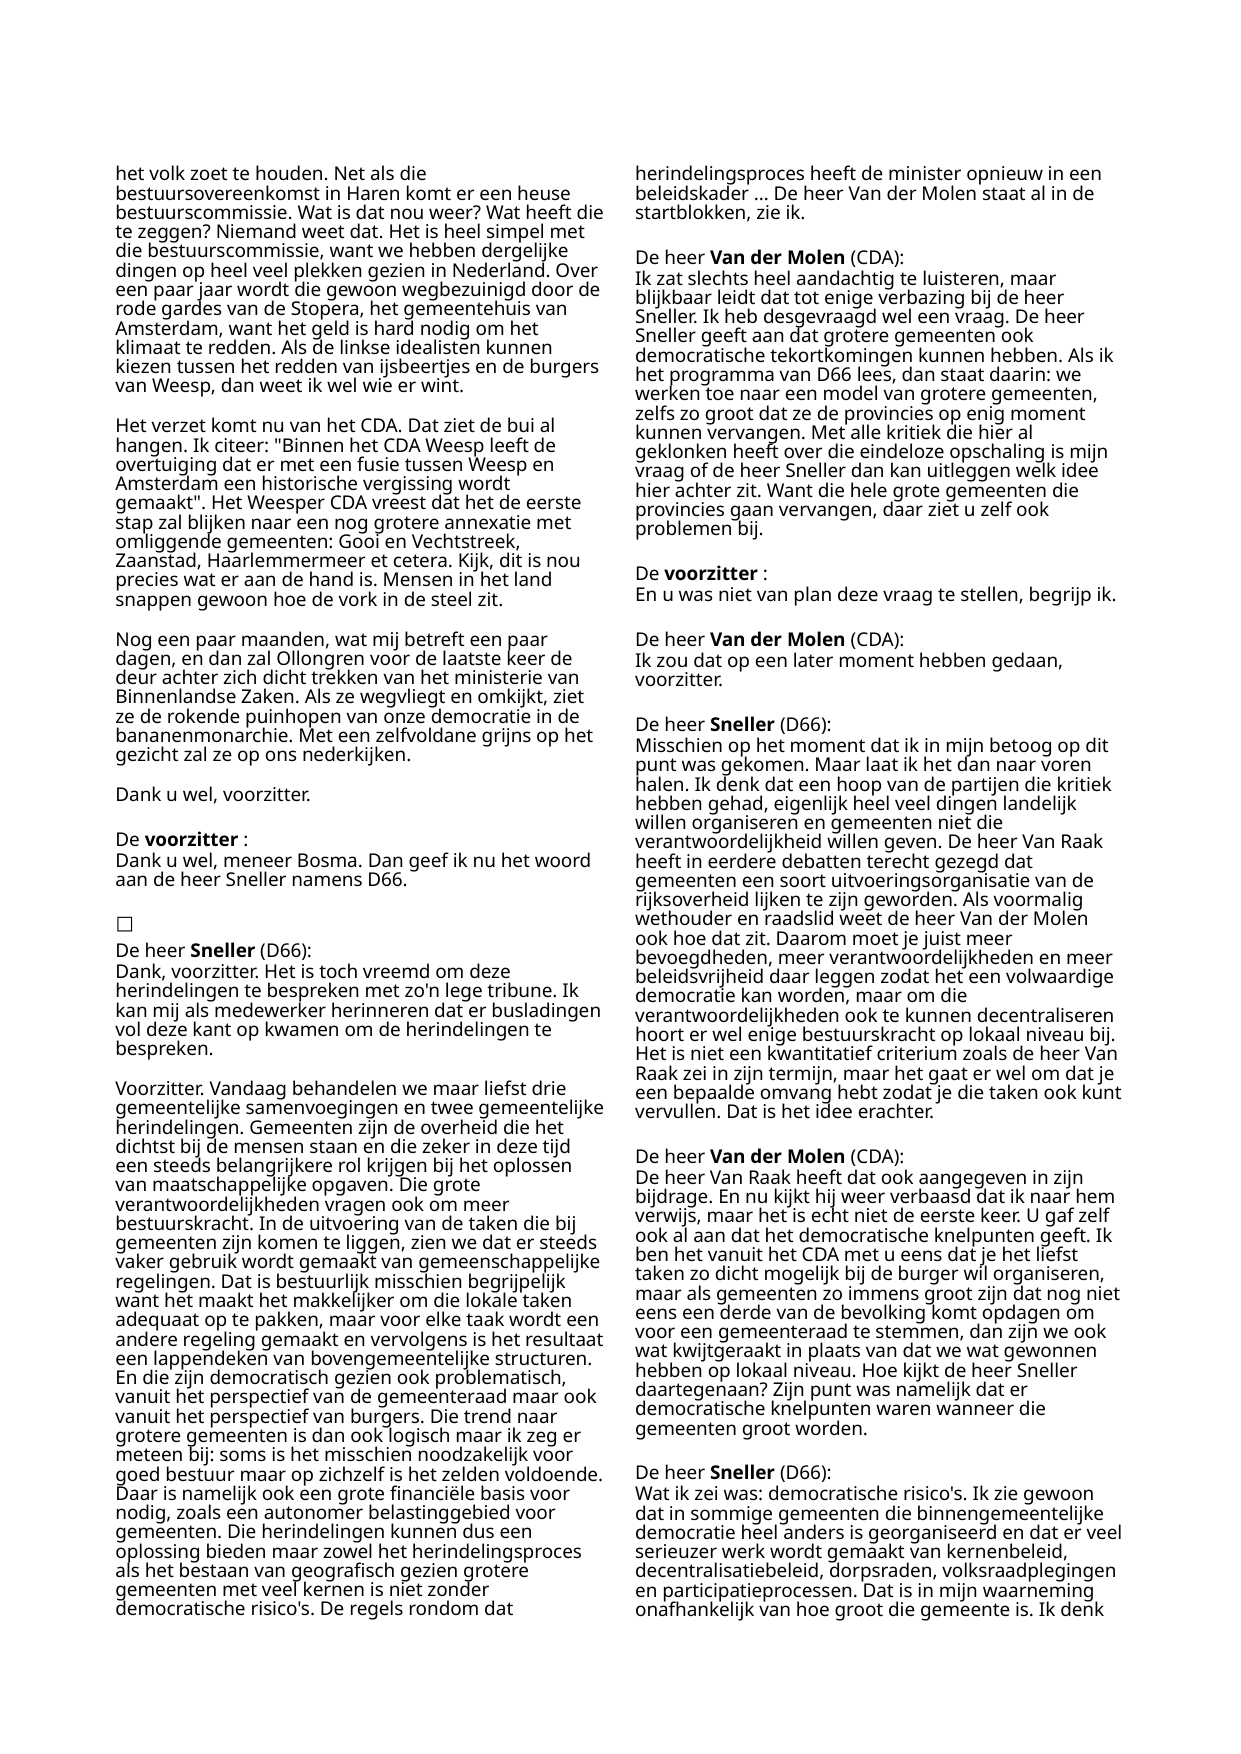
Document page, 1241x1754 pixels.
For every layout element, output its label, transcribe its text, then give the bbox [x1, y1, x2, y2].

text Dank u wel, meneer Bosma. Dan geef ik nu het woord aan de heer Sneller namens D66. [115, 852, 605, 891]
text ⬜ [115, 912, 605, 937]
text De heer Van der Molen (CDA): [635, 244, 1125, 270]
text En u was niet van plan deze vraag te stellen, begrijp ik. [635, 586, 1125, 605]
text De heer Sneller (D66): [635, 1459, 1125, 1485]
text Nog een paar maanden, wat mij betreft een paar dagen, en dan zal Ollongren voor de laatste keer de deur achter zich dicht trekken van het ministerie van Binnenlandse Zaken. Als ze wegvliegt en omkijkt, ziet ze de rokende puinhopen van onze democratie in de bananenmonarchie. Met een zelfvoldane grijns op het gezicht zal ze op ons nederkijken. [115, 631, 605, 766]
text De heer Sneller (D66): [115, 937, 605, 963]
text Wat ik zei was: democratische risico's. Ik zie gewoon dat in sommige gemeenten die binnengemeentelijke democratie heel anders is georganiseerd en dat er veel serieuzer werk wordt gemaakt van kernenbeleid, decentralisatiebeleid, dorpsraden, volksraadplegingen en participatieprocessen. Dat is in mijn waarneming onafhankelijk van hoe groot die gemeente is. Ik denk [635, 1485, 1125, 1620]
text Misschien op het moment dat ik in mijn betoog op dit punt was gekomen. Maar laat ik het dan naar voren halen. Ik denk dat een hoop van de partijen die kritiek hebben gehad, eigenlijk heel veel dingen landelijk willen organiseren en gemeenten niet die verantwoordelijkheid willen geven. De heer Van Raak heeft in eerdere debatten terecht gezegd dat gemeenten een soort uitvoeringsorganisatie van de rijksoverheid lijken te zijn geworden. Als voormalig wethouder en raadslid weet de heer Van der Molen ook hoe dat zit. Daarom moet je juist meer bevoegdheden, meer verantwoordelijkheden en meer beleidsvrijheid daar leggen zodat het een volwaardige democratie kan worden, maar om die verantwoordelijkheden ook te kunnen decentraliseren hoort er wel enige bestuurskracht op lokaal niveau bij. Het is niet een kwantitatief criterium zoals de heer Van Raak zei in zijn termijn, maar het gaat er wel om dat je een bepaalde omvang hebt zodat je die taken ook kunt vervullen. Dat is het idee erachter. [635, 737, 1125, 1122]
text Ik zou dat op een later moment hebben gedaan, voorzitter. [635, 652, 1125, 690]
text De heer Van der Molen (CDA): [635, 626, 1125, 652]
text De heer Sneller (D66): [635, 711, 1125, 737]
text Het verzet komt nu van het CDA. Dat ziet de bui al hangen. Ik citeer: "Binnen het CDA Weesp leeft de overtuiging dat er met een fusie tussen Weesp en Amsterdam een historische vergissing wordt gemaakt". Het Weesper CDA vreest dat het de eerste stap zal blijken naar een nog grotere annexatie met omliggende gemeenten: Gooi en Vechtstreek, Zaanstad, Haarlemmermeer et cetera. Kijk, dit is nou precies wat er aan de hand is. Mensen in het land snappen gewoon hoe de vork in de steel zit. [115, 417, 605, 610]
text Ik zat slechts heel aandachtig te luisteren, maar blijkbaar leidt dat tot enige verbazing bij de heer Sneller. Ik heb desgevraagd wel een vraag. De heer Sneller geeft aan dat grotere gemeenten ook democratische tekortkomingen kunnen hebben. Als ik het programma van D66 lees, dan staat daarin: we werken toe naar een model van grotere gemeenten, zelfs zo groot dat ze de provincies op enig moment kunnen vervangen. Met alle kritiek die hier al geklonken heeft over die eindeloze opschaling is mijn vraag of de heer Sneller dan kan uitleggen welk idee hier achter zit. Want die hele grote gemeenten die provincies gaan vervangen, daar ziet u zelf ook problemen bij. [635, 270, 1125, 539]
text De voorzitter : [115, 826, 605, 852]
text het volk zoet te houden. Net als die bestuursovereenkomst in Haren komt er een heuse bestuurscommissie. Wat is dat nou weer? Wat heeft die te zeggen? Niemand weet dat. Het is heel simpel met die bestuurscommissie, want we hebben dergelijke dingen op heel veel plekken gezien in Nederland. Over een paar jaar wordt die gewoon wegbezuinigd door de rode gardes van de Stopera, het gemeentehuis van Amsterdam, want het geld is hard nodig om het klimaat te redden. Als de linkse idealisten kunnen kiezen tussen het redden van ijsbeertjes en de burgers van Weesp, dan weet ik wel wie er wint. [115, 165, 605, 397]
text Voorzitter. Vandaag behandelen we maar liefst drie gemeentelijke samenvoegingen en twee gemeentelijke herindelingen. Gemeenten zijn de overheid die het dichtst bij de mensen staan en die zeker in deze tijd een steeds belangrijkere rol krijgen bij het oplossen van maatschappelijke opgaven. Die grote verantwoordelijkheden vragen ook om meer bestuurskracht. In de uitvoering van de taken die bij gemeenten zijn komen te liggen, zien we dat er steeds vaker gebruik wordt gemaakt van gemeenschappelijke regelingen. Dat is bestuurlijk misschien begrijpelijk want het maakt het makkelijker om die lokale taken adequaat op te pakken, maar voor elke taak wordt een andere regeling gemaakt en vervolgens is het resultaat een lappendeken van bovengemeentelijke structuren. En die zijn democratisch gezien ook problematisch, vanuit het perspectief van de gemeenteraad maar ook vanuit het perspectief van burgers. Die trend naar grotere gemeenten is dan ook logisch maar ik zeg er meteen bij: soms is het misschien noodzakelijk voor goed bestuur maar op zichzelf is het zelden voldoende. Daar is namelijk ook een grote financiële basis voor nodig, zoals een autonomer belastinggebied voor gemeenten. Die herindelingen kunnen dus een oplossing bieden maar zowel het herindelingsproces als het bestaan van geografisch gezien grotere gemeenten met veel kernen is niet zonder democratische risico's. De regels rondom dat [115, 1080, 605, 1620]
text De heer Van Raak heeft dat ook aangegeven in zijn bijdrage. En nu kijkt hij weer verbaasd dat ik naar hem verwijs, maar het is echt niet de eerste keer. U gaf zelf ook al aan dat het democratische knelpunten geeft. Ik ben het vanuit het CDA met u eens dat je het liefst taken zo dicht mogelijk bij de burger wil organiseren, maar als gemeenten zo immens groot zijn dat nog niet eens een derde van de bevolking komt opdagen om voor een gemeenteraad te stemmen, dan zijn we ook wat kwijtgeraakt in plaats van dat we wat gewonnen hebben op lokaal niveau. Hoe kijkt de heer Sneller daartegenaan? Zijn punt was namelijk dat er democratische knelpunten waren wanneer die gemeenten groot worden. [635, 1169, 1125, 1439]
text De heer Van der Molen (CDA): [635, 1143, 1125, 1169]
text Dank u wel, voorzitter. [115, 786, 605, 806]
text Dank, voorzitter. Het is toch vreemd om deze herindelingen te bespreken met zo'n lege tribune. Ik kan mij als medewerker herinneren dat er busladingen vol deze kant op kwamen om de herindelingen te bespreken. [115, 963, 605, 1059]
text De voorzitter : [635, 560, 1125, 586]
text herindelingsproces heeft de minister opnieuw in een beleidskader … De heer Van der Molen staat al in de startblokken, zie ik. [635, 165, 1125, 223]
